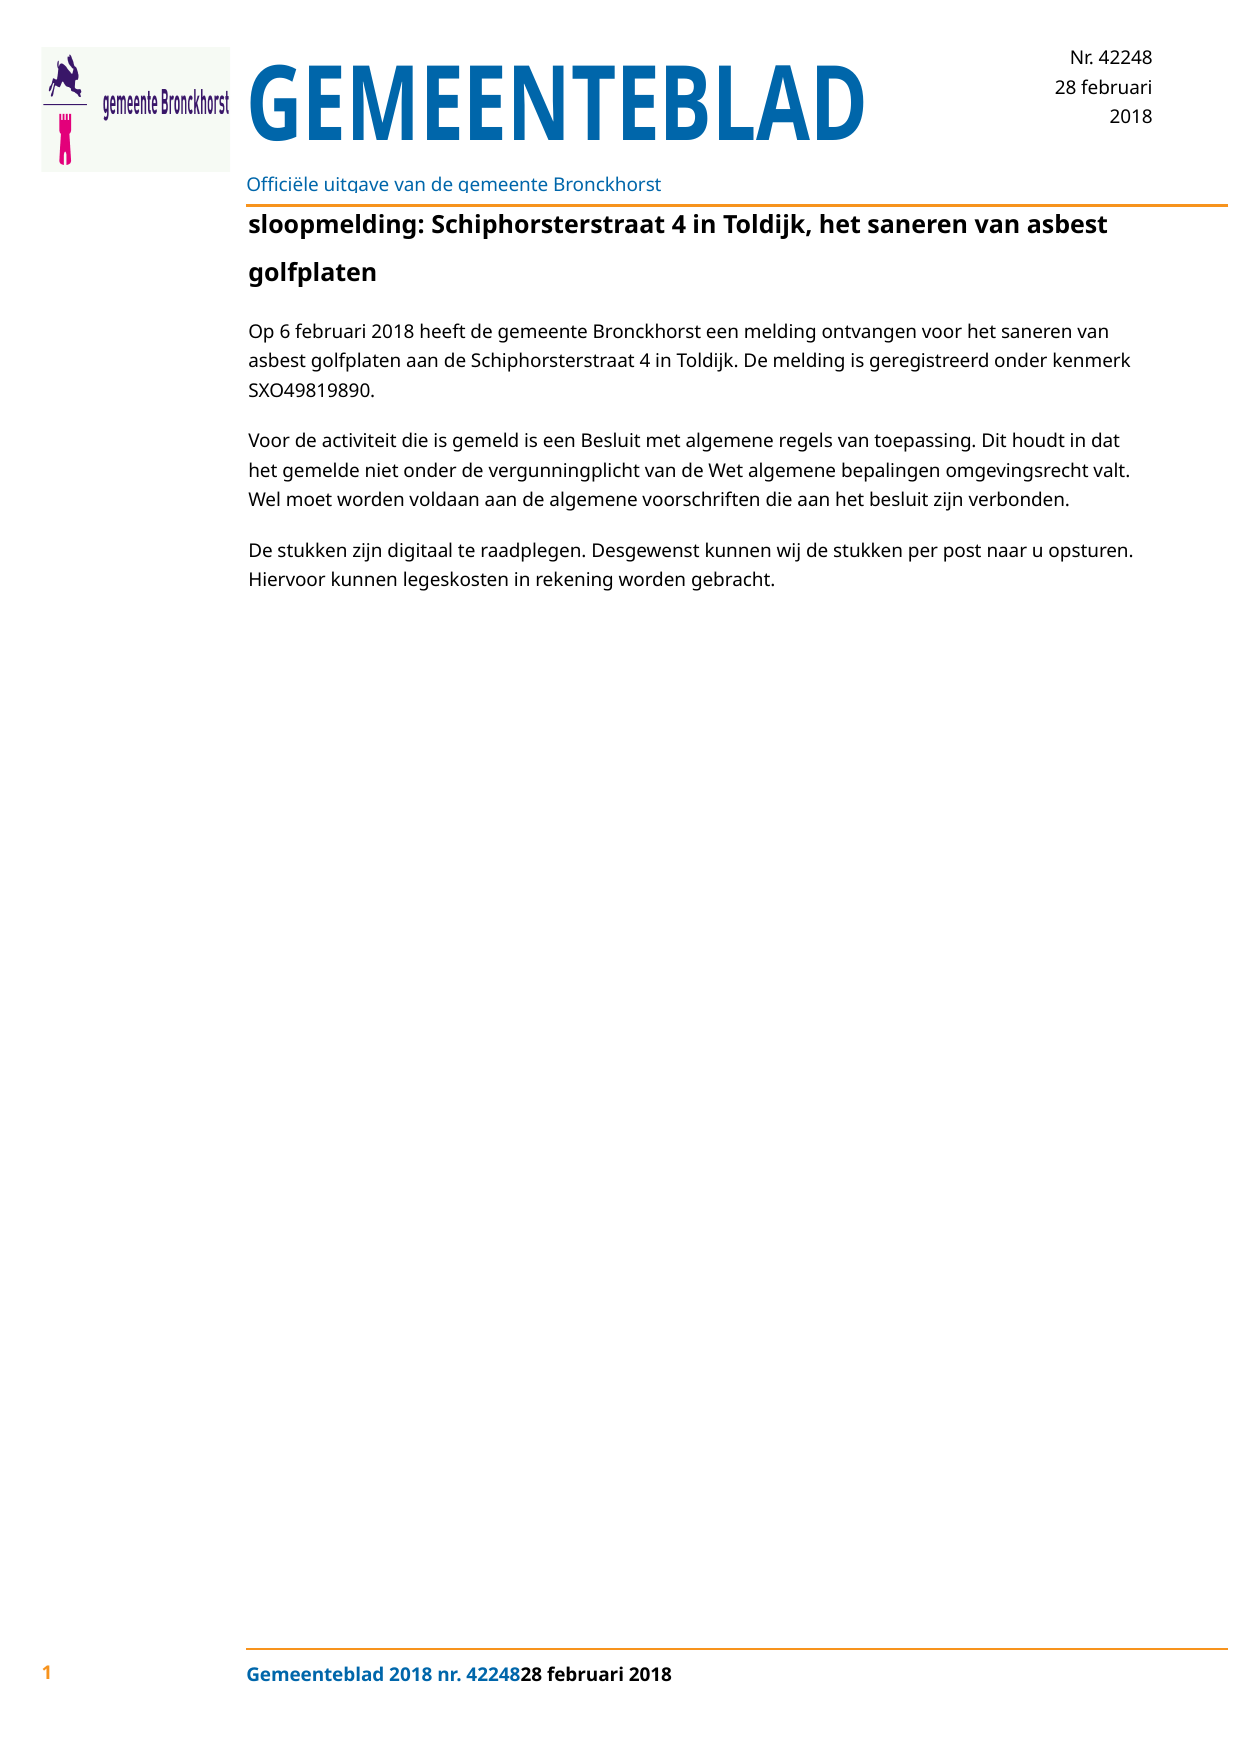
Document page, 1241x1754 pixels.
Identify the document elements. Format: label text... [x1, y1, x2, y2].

text Op 6 februari 2018 heeft de gemeente Bronckhorst een melding ontvangen voor het saneren van asbest golfplaten aan de Schiphorsterstraat 4 in Toldijk. De melding is geregistreerd onder kenmerk SXO49819890. [248, 318, 1152, 403]
text De stukken zijn digitaal te raadplegen. Desgewenst kunnen wij de stukken per post naar u opsturen. Hiervoor kunnen legeskosten in rekening worden gebracht. [248, 537, 1152, 592]
text Voor de activiteit die is gemeld is een Besluit met algemene regels van toepassing. Dit houdt in dat het gemelde niet onder de vergunningplicht van de Wet algemene bepalingen omgevingsrecht valt. Wel moet worden voldaan aan de algemene voorschriften die aan het besluit zijn verbonden. [248, 427, 1152, 512]
text sloopmelding: Schiphorsterstraat 4 in Toldijk, het saneren van asbest golfplaten [248, 207, 1152, 288]
picture [41, 47, 231, 172]
